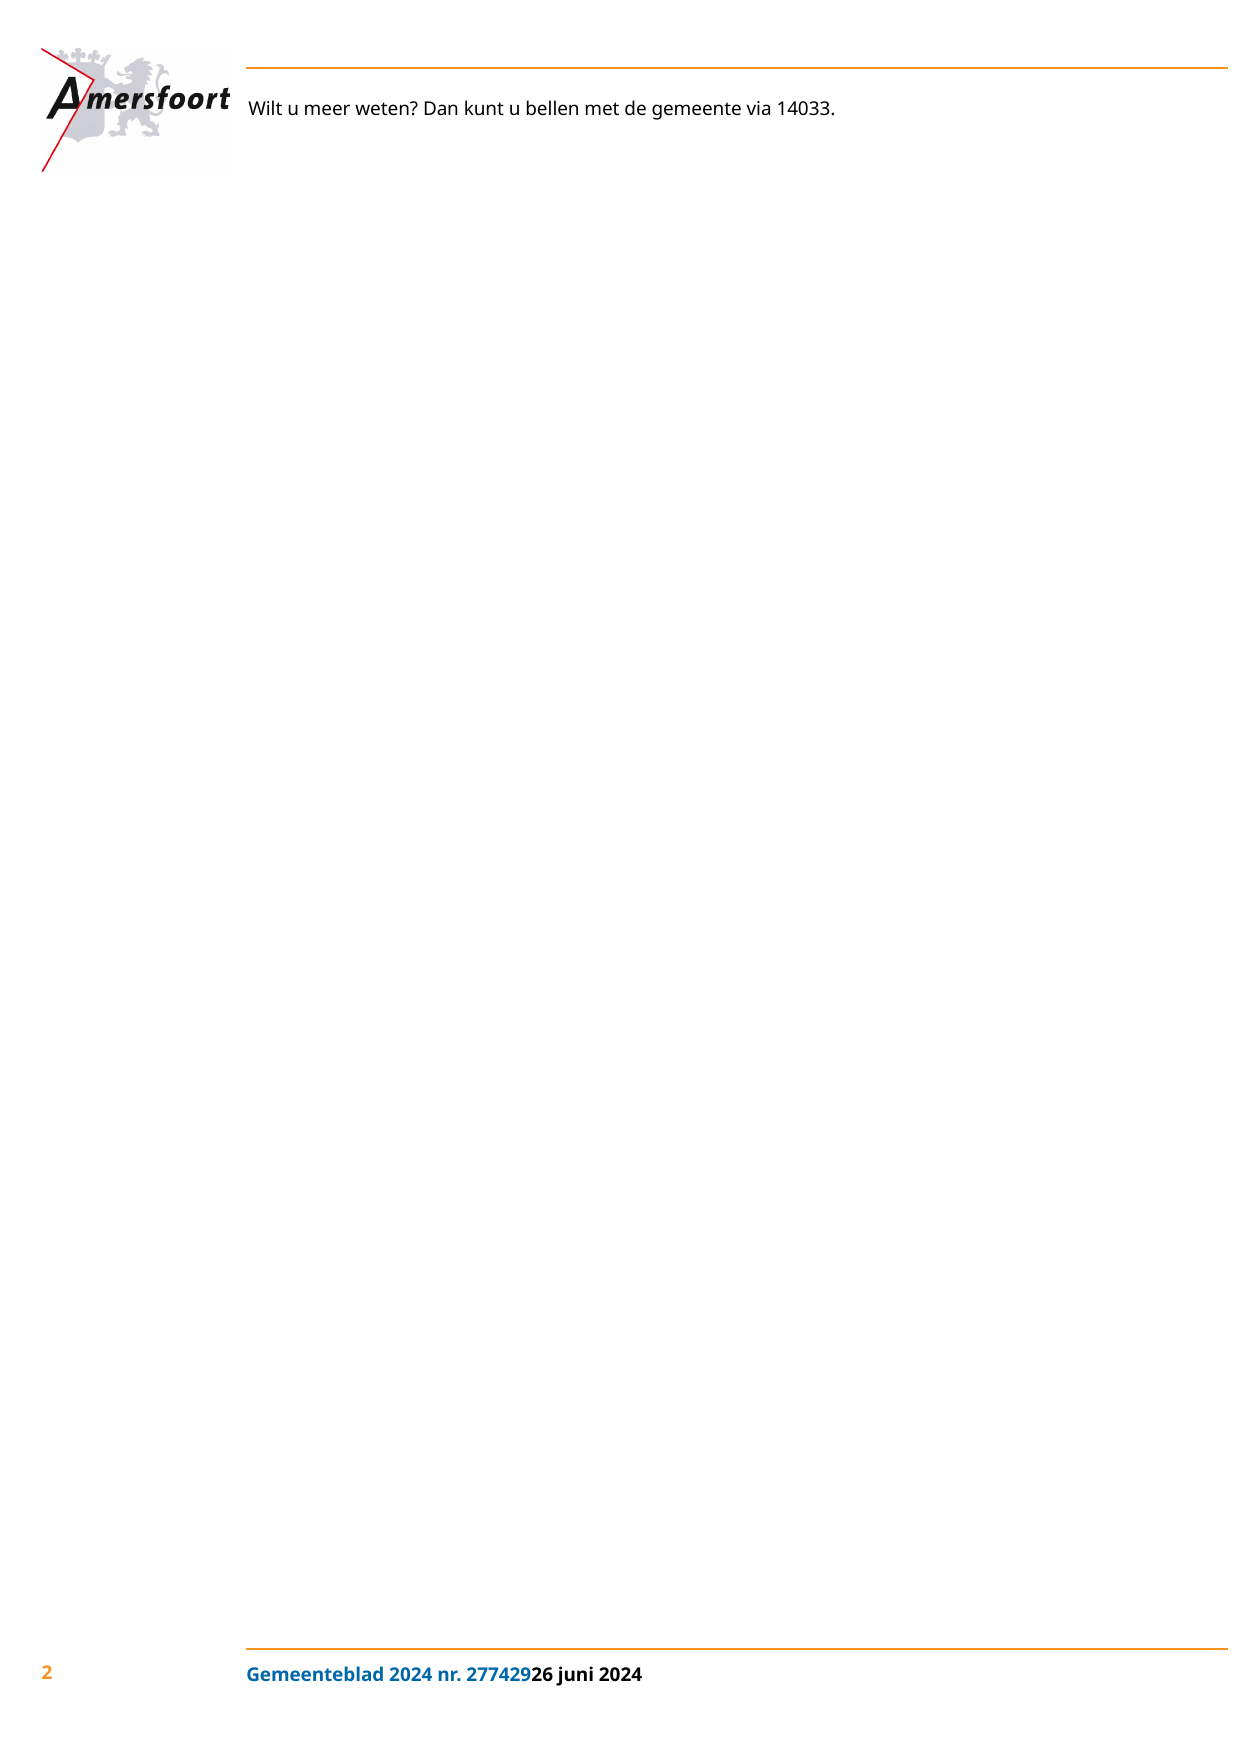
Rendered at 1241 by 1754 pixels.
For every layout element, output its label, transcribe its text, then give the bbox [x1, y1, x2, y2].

text Wilt u meer weten? Dan kunt u bellen met de gemeente via 14033. [248, 95, 1152, 121]
picture [41, 47, 231, 172]
